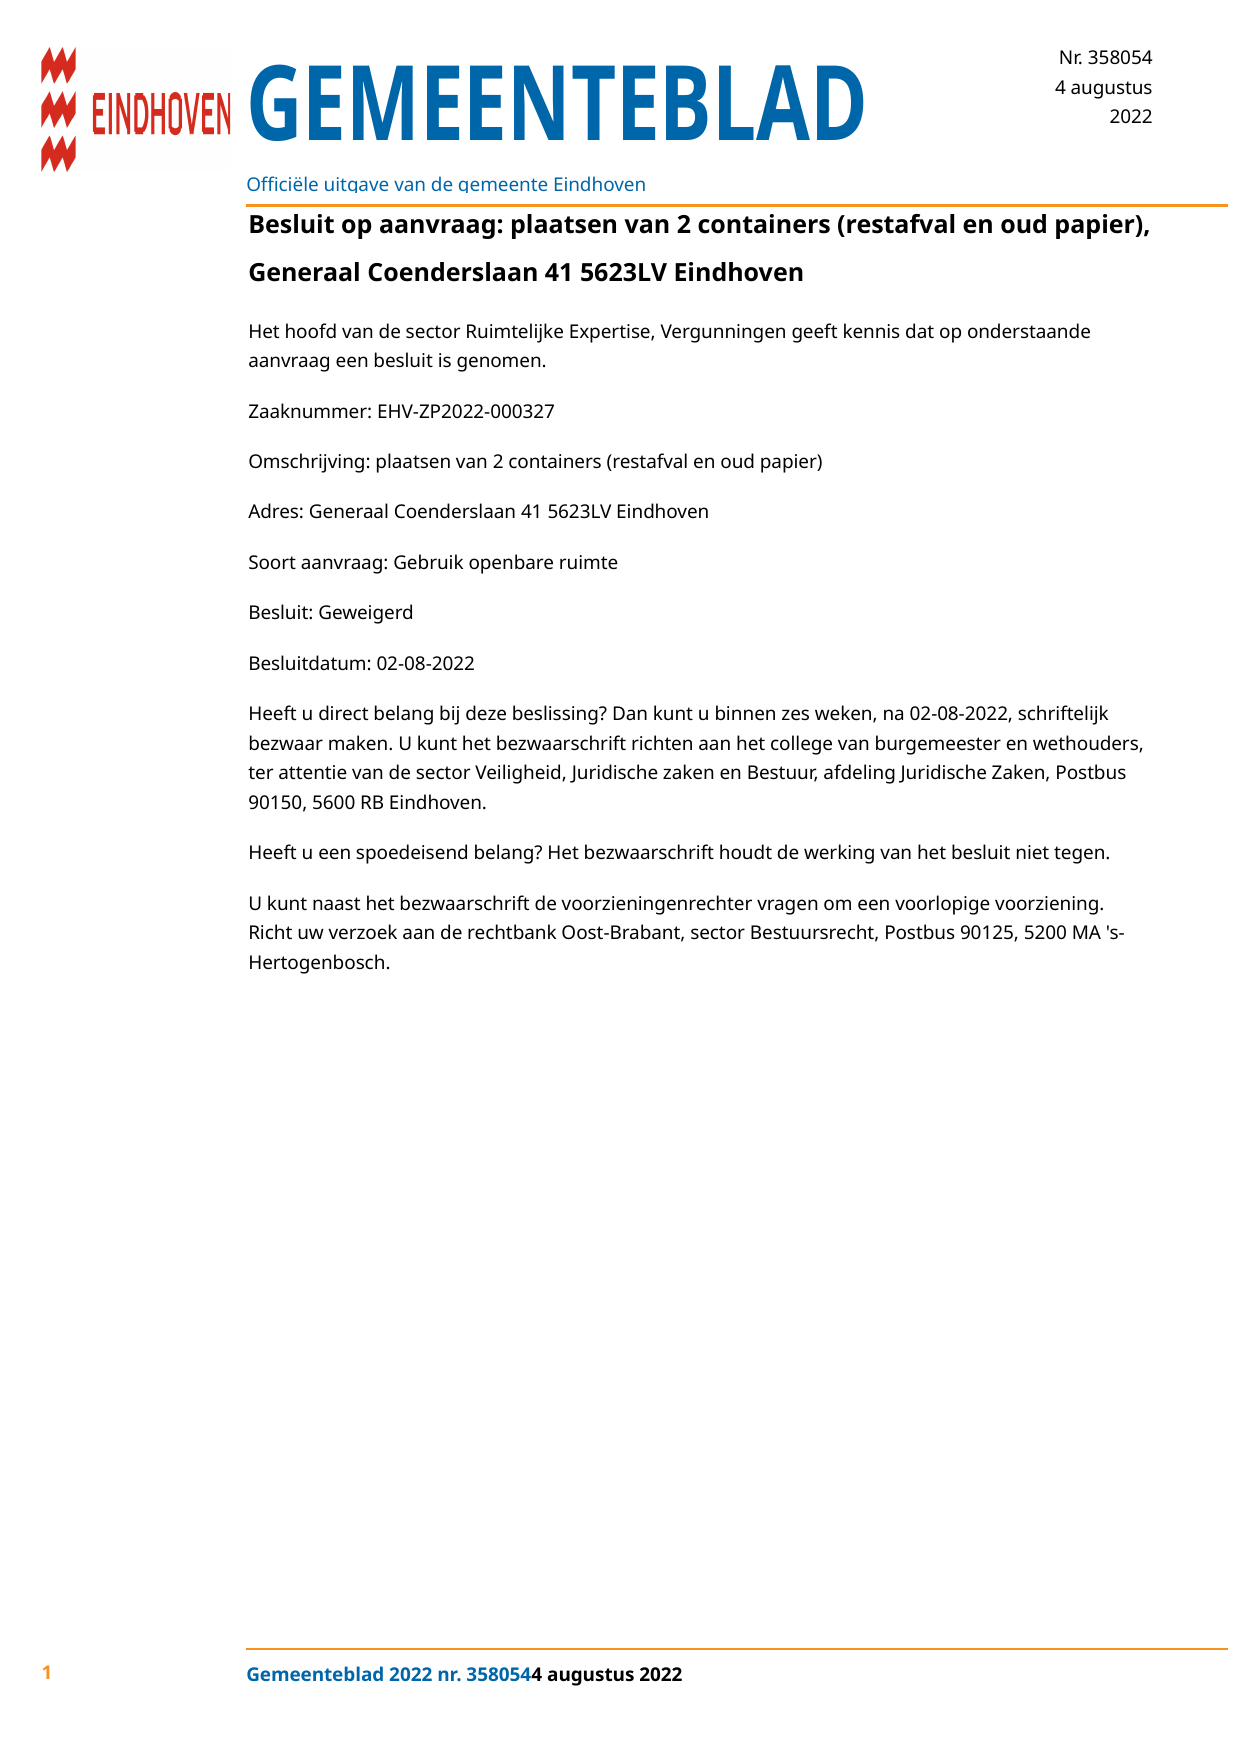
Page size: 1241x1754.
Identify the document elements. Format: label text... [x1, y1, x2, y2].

text Besluit: Geweigerd [248, 599, 1152, 625]
text Zaaknummer: EHV-ZP2022-000327 [248, 398, 1152, 424]
text Besluit op aanvraag: plaatsen van 2 containers (restafval en oud papier), Generaal Coenderslaan 41 5623LV Eindhoven [248, 207, 1152, 288]
text Omschrijving: plaatsen van 2 containers (restafval en oud papier) [248, 448, 1152, 474]
text Heeft u een spoedeisend belang? Het bezwaarschrift houdt de werking van het besluit niet tegen. [248, 839, 1152, 865]
text Heeft u direct belang bij deze beslissing? Dan kunt u binnen zes weken, na 02-08-2022, schriftelijk bezwaar maken. U kunt het bezwaarschrift richten aan het college van burgemeester en wethouders, ter attentie van de sector Veiligheid, Juridische zaken en Bestuur, afdeling Juridische Zaken, Postbus 90150, 5600 RB Eindhoven. [248, 700, 1152, 815]
text Adres: Generaal Coenderslaan 41 5623LV Eindhoven [248, 499, 1152, 524]
picture [41, 47, 231, 172]
text U kunt naast het bezwaarschrift de voorzieningenrechter vragen om een voorlopige voorziening. Richt uw verzoek aan de rechtbank Oost-Brabant, sector Bestuursrecht, Postbus 90125, 5200 MA 's-Hertogenbosch. [248, 890, 1152, 975]
text Het hoofd van de sector Ruimtelijke Expertise, Vergunningen geeft kennis dat op onderstaande aanvraag een besluit is genomen. [248, 318, 1152, 373]
text Besluitdatum: 02-08-2022 [248, 650, 1152, 676]
text Soort aanvraag: Gebruik openbare ruimte [248, 549, 1152, 575]
